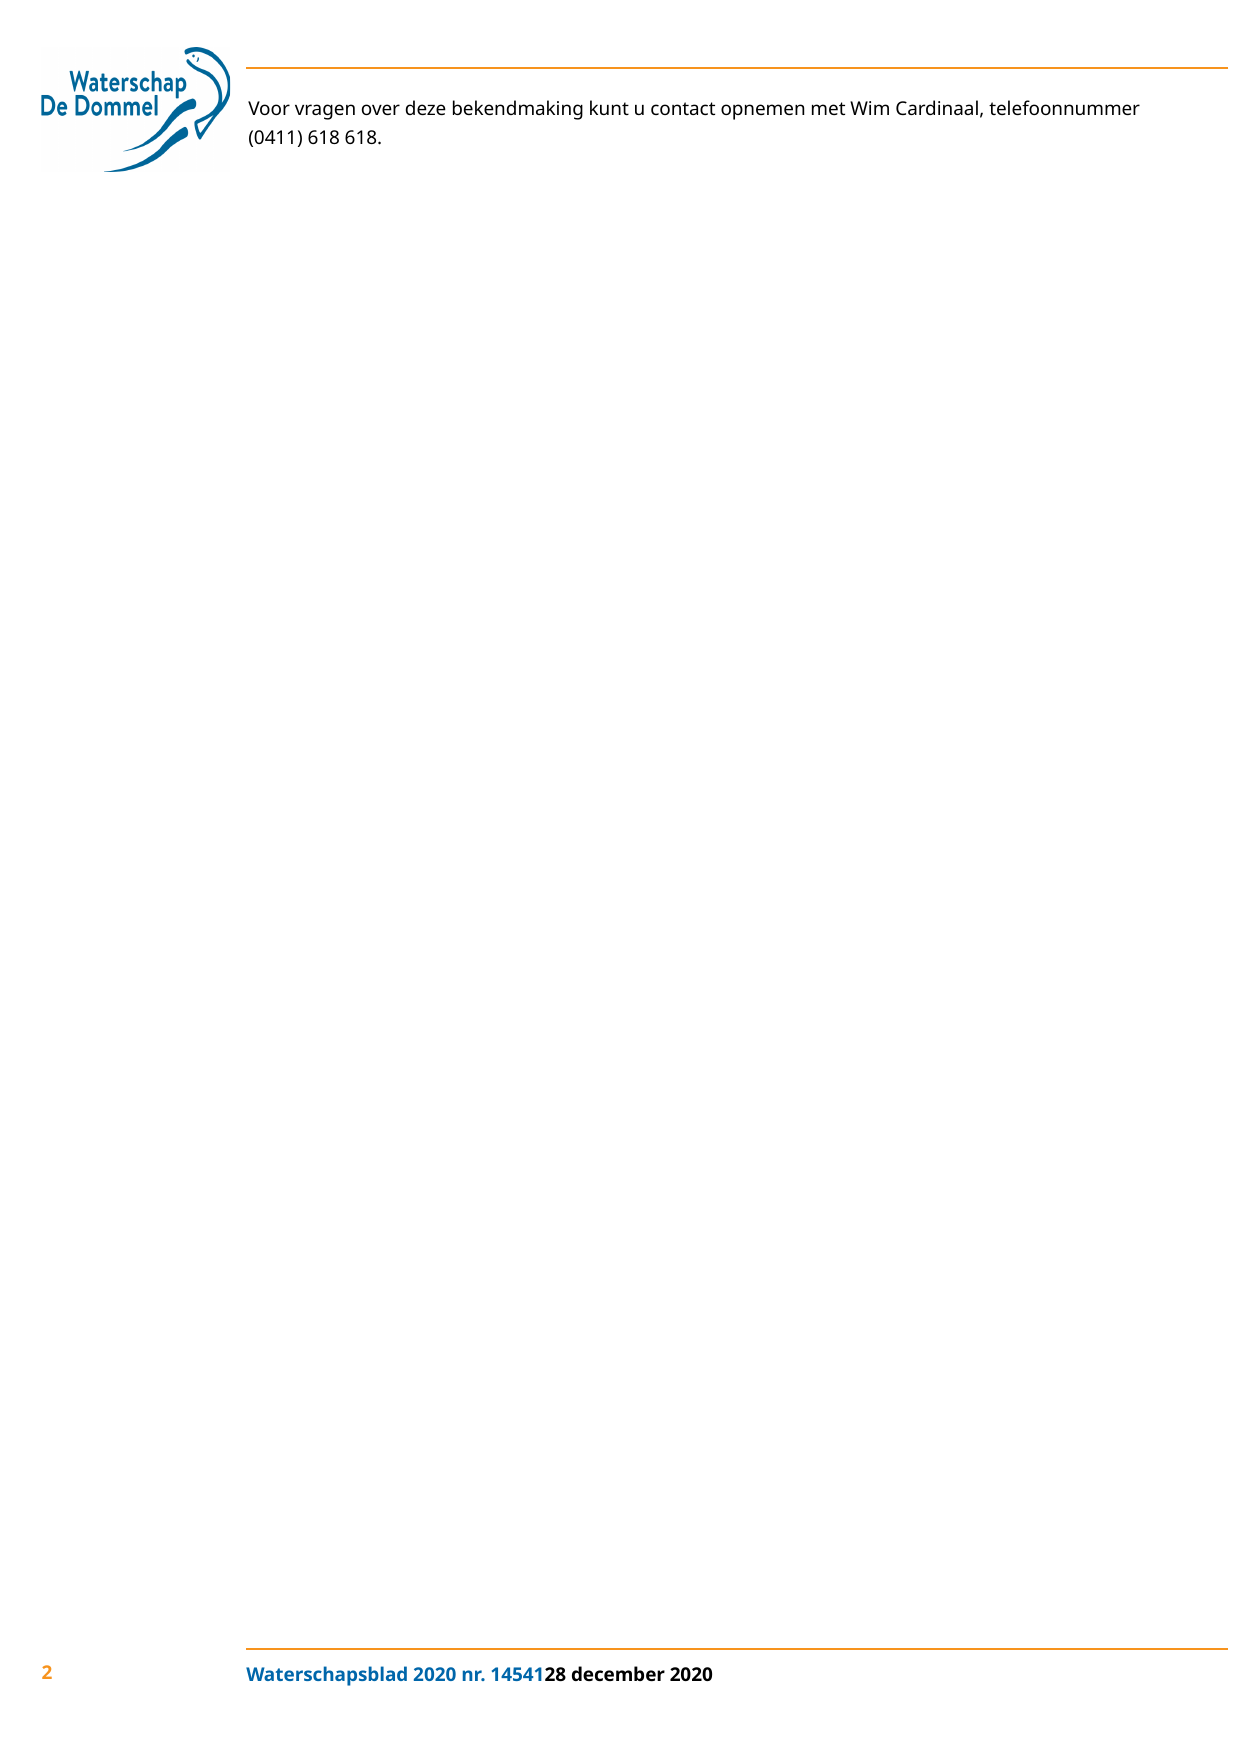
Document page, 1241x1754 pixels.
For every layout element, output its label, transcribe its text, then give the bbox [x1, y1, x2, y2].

picture [45, 99, 51, 111]
picture [198, 118, 210, 131]
picture [204, 47, 231, 76]
picture [41, 47, 231, 172]
table_header Voor vragen over deze bekendmaking kunt u contact opnemen met Wim Cardinaal, telefoonnummer (0411) 618 618. [248, 95, 1152, 150]
